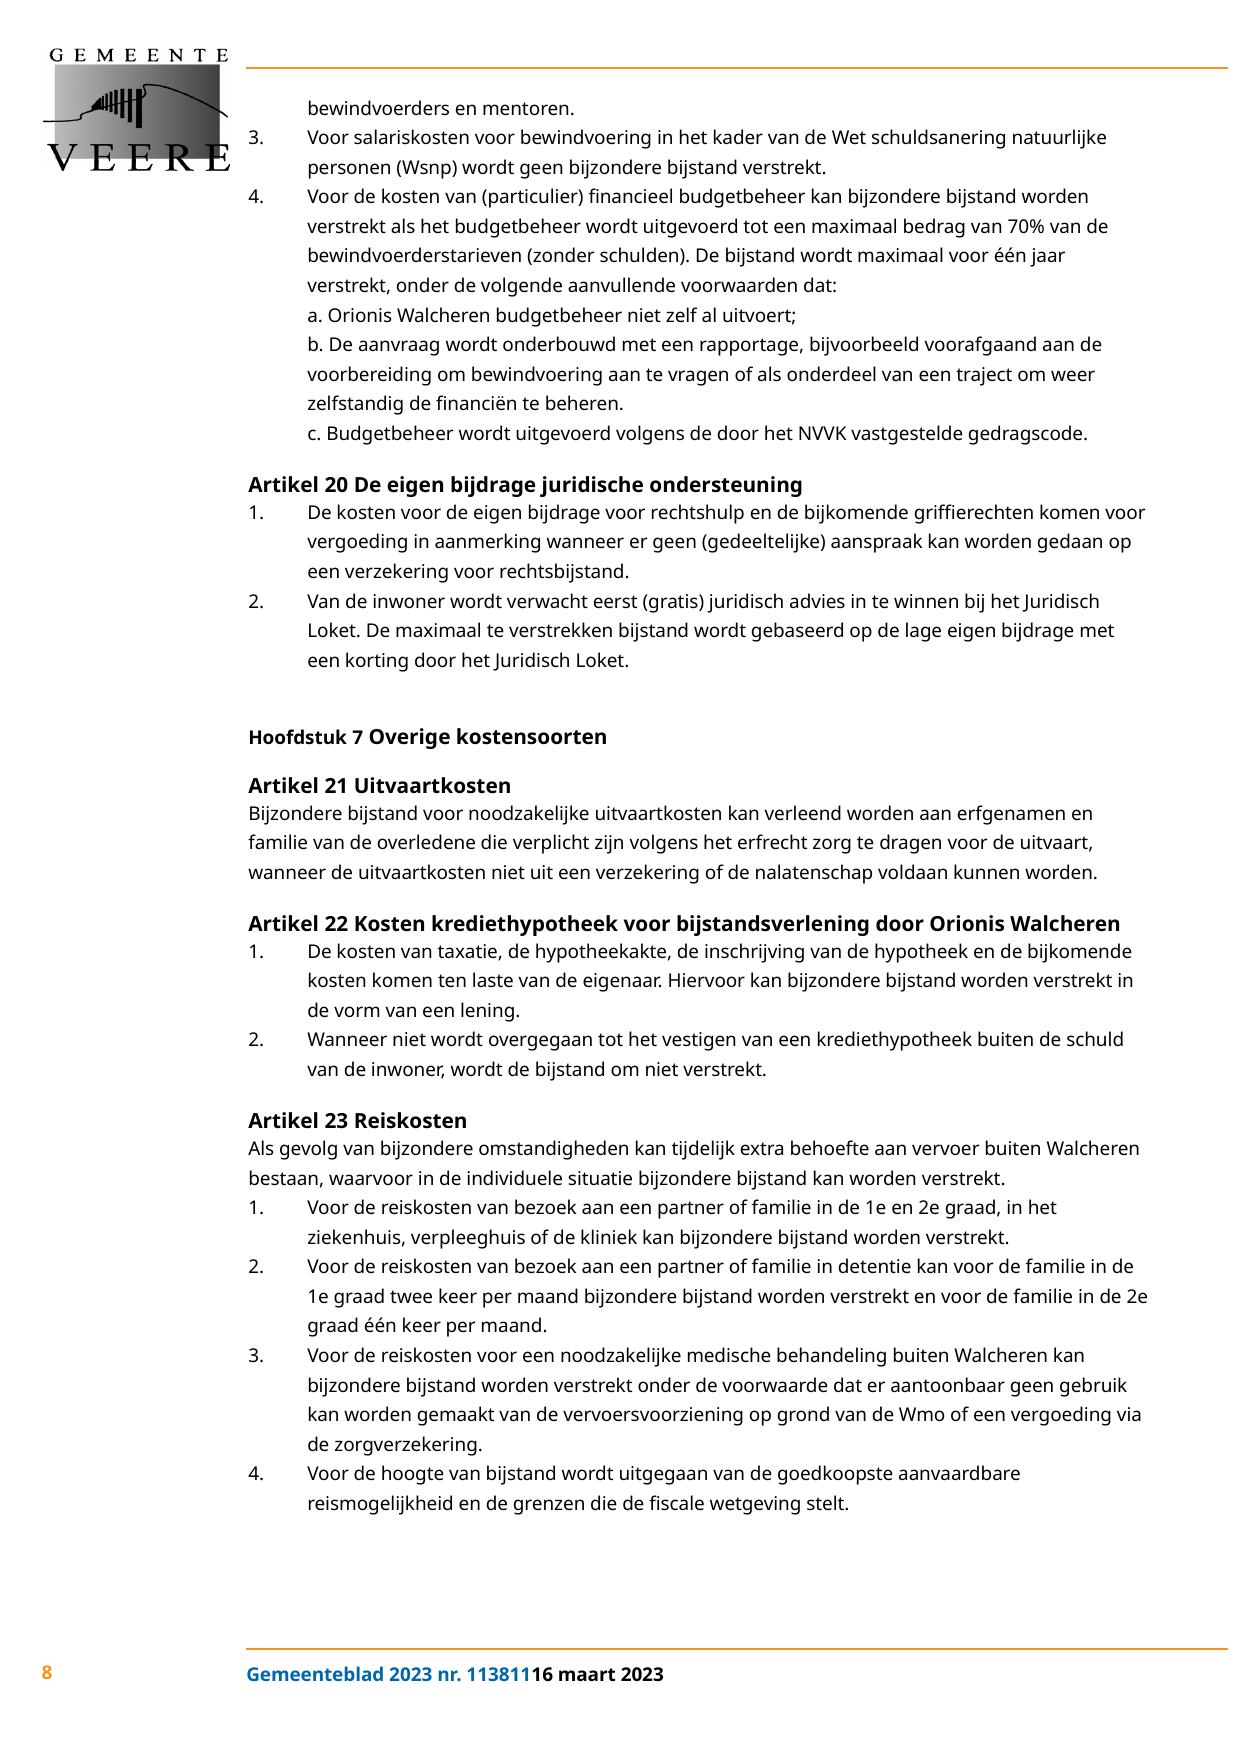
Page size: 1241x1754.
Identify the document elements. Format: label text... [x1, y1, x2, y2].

list b. De aanvraag wordt onderbouwd met een rapportage, bijvoorbeeld voorafgaand aan de voorbereiding om bewindvoering aan te vragen of als onderdeel van een traject om weer zelfstandig de financiën te beheren. [248, 331, 1152, 416]
list Voor salariskosten voor bewindvoering in het kader van de Wet schuldsanering natuurlijke personen (Wsnp) wordt geen bijzondere bijstand verstrekt. [248, 124, 1152, 180]
list bewindvoerders en mentoren. [248, 95, 1152, 121]
text Hoofdstuk 7 Overige kostensoorten [248, 722, 1152, 751]
list De kosten voor de eigen bijdrage voor rechtshulp en de bijkomende griffierechten komen voor vergoeding in aanmerking wanneer er geen (gedeeltelijke) aanspraak kan worden gedaan op een verzekering voor rechtsbijstand. [248, 499, 1152, 584]
list Wanneer niet wordt overgegaan tot het vestigen van een krediethypotheek buiten de schuld van de inwoner, wordt de bijstand om niet verstrekt. [248, 1027, 1152, 1082]
text Artikel 20 De eigen bijdrage juridische ondersteuning [248, 471, 1152, 499]
text Bijzondere bijstand voor noodzakelijke uitvaartkosten kan verleend worden aan erfgenamen en familie van de overledene die verplicht zijn volgens het erfrecht zorg te dragen voor de uitvaart, wanneer de uitvaartkosten niet uit een verzekering of de nalatenschap voldaan kunnen worden. [248, 800, 1152, 885]
text Als gevolg van bijzondere omstandigheden kan tijdelijk extra behoefte aan vervoer buiten Walcheren bestaan, waarvoor in de individuele situatie bijzondere bijstand kan worden verstrekt. [248, 1135, 1152, 1190]
text Artikel 22 Kosten krediethypotheek voor bijstandsverlening door Orionis Walcheren [248, 909, 1152, 938]
list c. Budgetbeheer wordt uitgevoerd volgens de door het NVVK vastgestelde gedragscode. [248, 420, 1152, 446]
list Voor de reiskosten van bezoek aan een partner of familie in de 1e en 2e graad, in het ziekenhuis, verpleeghuis of de kliniek kan bijzondere bijstand worden verstrekt. [248, 1194, 1152, 1249]
list a. Orionis Walcheren budgetbeheer niet zelf al uitvoert; [248, 302, 1152, 328]
list Van de inwoner wordt verwacht eerst (gratis) juridisch advies in te winnen bij het Juridisch Loket. De maximaal te verstrekken bijstand wordt gebaseerd op de lage eigen bijdrage met een korting door het Juridisch Loket. [248, 588, 1152, 673]
list Voor de reiskosten van bezoek aan een partner of familie in detentie kan voor de familie in de 1e graad twee keer per maand bijzondere bijstand worden verstrekt en voor de familie in de 2e graad één keer per maand. [248, 1253, 1152, 1338]
text Artikel 21 Uitvaartkosten [248, 771, 1152, 800]
list Voor de hoogte van bijstand wordt uitgegaan van de goedkoopste aanvaardbare reismogelijkheid en de grenzen die de fiscale wetgeving stelt. [248, 1461, 1152, 1516]
text Artikel 23 Reiskosten [248, 1107, 1152, 1135]
list De kosten van taxatie, de hypotheekakte, de inschrijving van de hypotheek en de bijkomende kosten komen ten laste van de eigenaar. Hiervoor kan bijzondere bijstand worden verstrekt in de vorm van een lening. [248, 938, 1152, 1023]
picture [41, 47, 231, 172]
list Voor de kosten van (particulier) financieel budgetbeheer kan bijzondere bijstand worden verstrekt als het budgetbeheer wordt uitgevoerd tot een maximaal bedrag van 70% van de bewindvoerderstarieven (zonder schulden). De bijstand wordt maximaal voor één jaar verstrekt, onder de volgende aanvullende voorwaarden dat: [248, 183, 1152, 298]
list Voor de reiskosten voor een noodzakelijke medische behandeling buiten Walcheren kan bijzondere bijstand worden verstrekt onder de voorwaarde dat er aantoonbaar geen gebruik kan worden gemaakt van de vervoersvoorziening op grond van de Wmo of een vergoeding via de zorgverzekering. [248, 1342, 1152, 1457]
